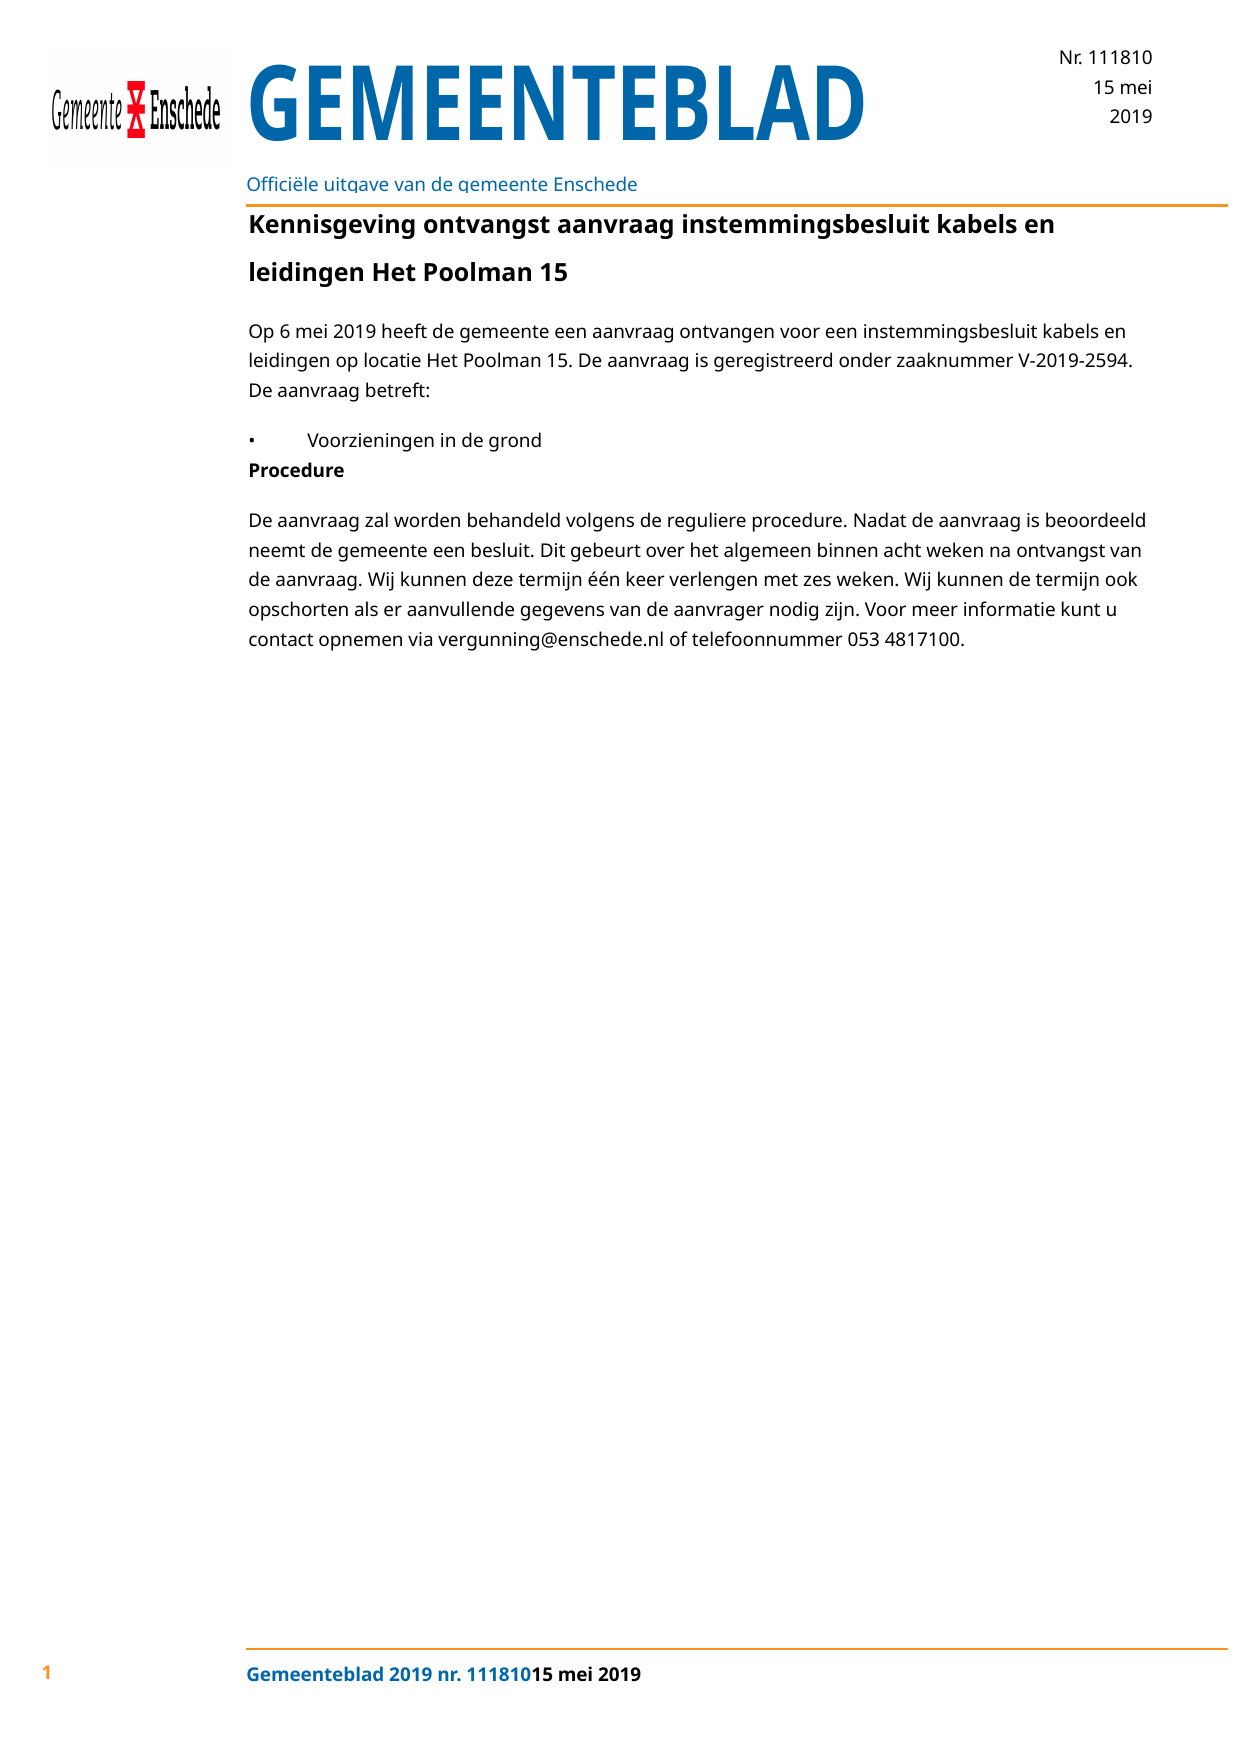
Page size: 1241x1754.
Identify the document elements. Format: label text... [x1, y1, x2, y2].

text Procedure [248, 457, 1152, 483]
text De aanvraag zal worden behandeld volgens de reguliere procedure. Nadat de aanvraag is beoordeeld neemt de gemeente een besluit. Dit gebeurt over het algemeen binnen acht weken na ontvangst van de aanvraag. Wij kunnen deze termijn één keer verlengen met zes weken. Wij kunnen de termijn ook opschorten als er aanvullende gegevens van de aanvrager nodig zijn. Voor meer informatie kunt u contact opnemen via vergunning@enschede.nl of telefoonnummer 053 4817100. [248, 507, 1152, 652]
picture [41, 47, 231, 172]
list Voorzieningen in de grond [248, 427, 1152, 453]
text Op 6 mei 2019 heeft de gemeente een aanvraag ontvangen voor een instemmingsbesluit kabels en leidingen op locatie Het Poolman 15. De aanvraag is geregistreerd onder zaaknummer V-2019-2594. De aanvraag betreft: [248, 318, 1152, 403]
text Kennisgeving ontvangst aanvraag instemmingsbesluit kabels en leidingen Het Poolman 15 [248, 207, 1152, 288]
